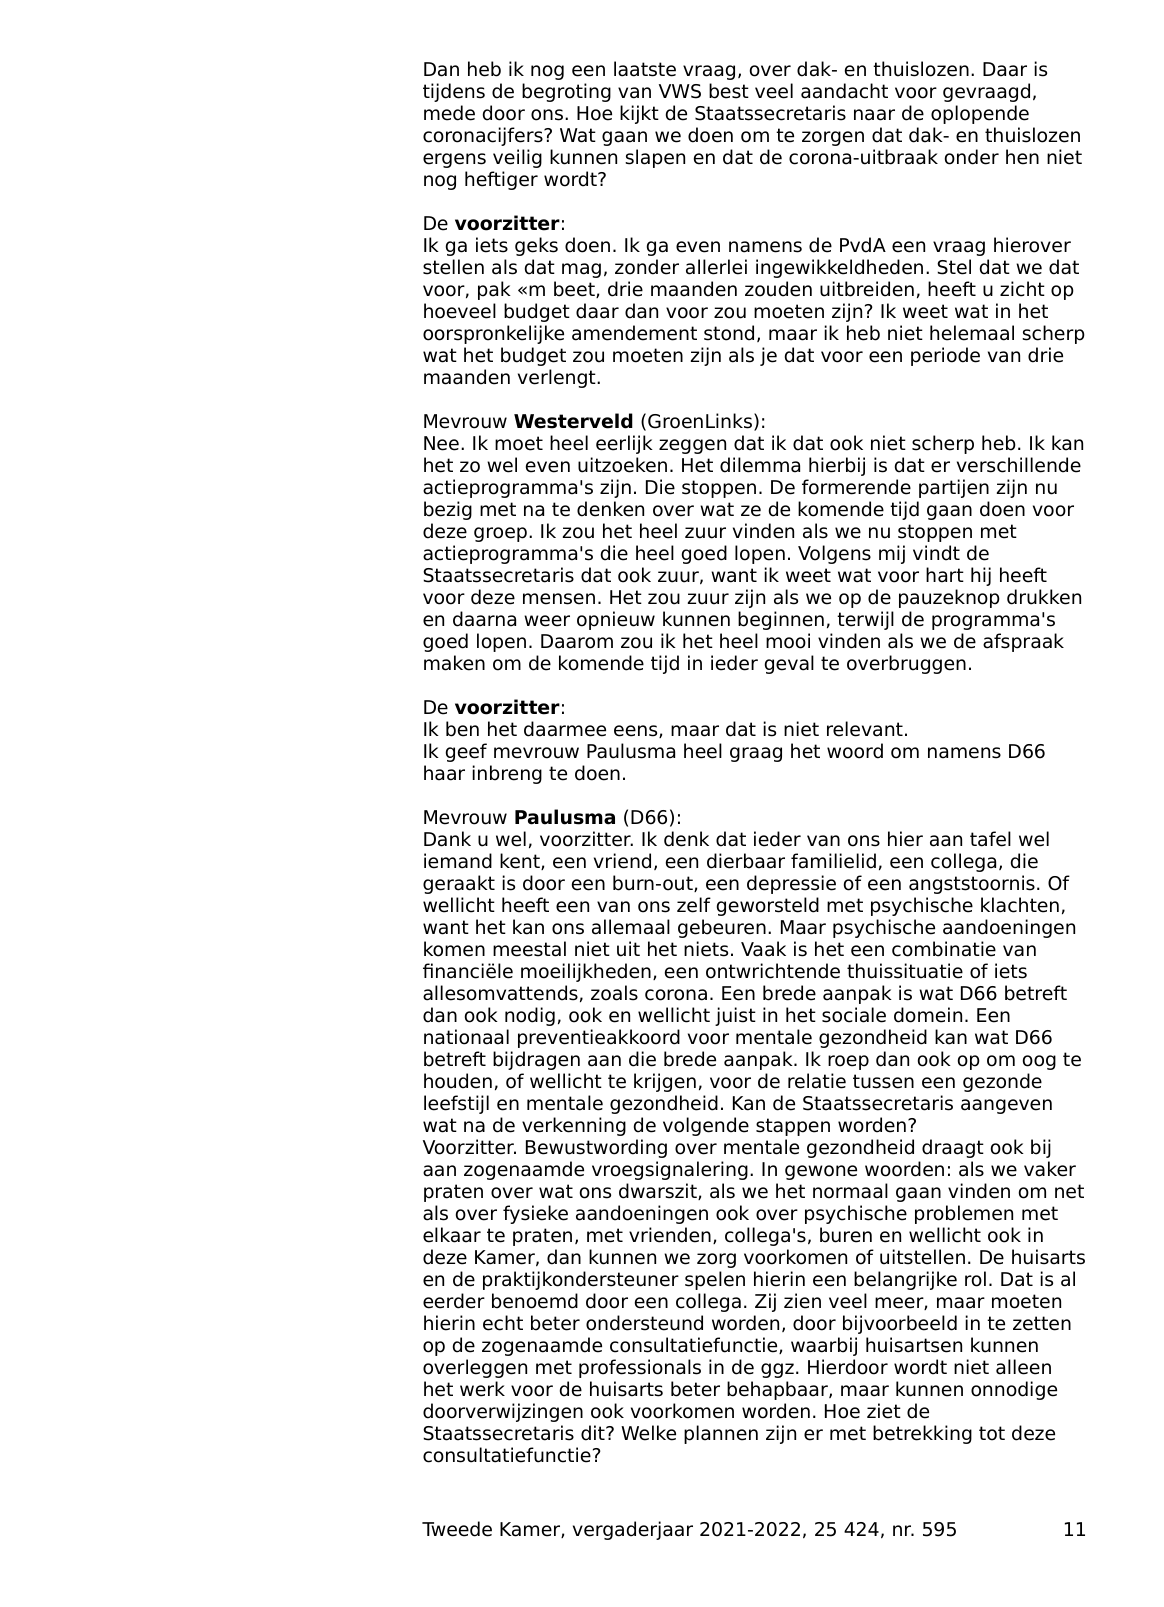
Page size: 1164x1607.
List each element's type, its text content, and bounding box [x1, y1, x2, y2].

text Voorzitter. Bewustwording over mentale gezondheid draagt ook bij aan zogenaamde vroegsignalering. In gewone woorden: als we vaker praten over wat ons dwarszit, als we het normaal gaan vinden om net als over fysieke aandoeningen ook over psychische problemen met elkaar te praten, met vrienden, collega's, buren en wellicht ook in deze Kamer, dan kunnen we zorg voorkomen of uitstellen. De huisarts en de praktijkondersteuner spelen hierin een belangrijke rol. Dat is al eerder benoemd door een collega. Zij zien veel meer, maar moeten hierin echt beter ondersteund worden, door bijvoorbeeld in te zetten op de zogenaamde consultatiefunctie, waarbij huisartsen kunnen overleggen met professionals in de ggz. Hierdoor wordt niet alleen het werk voor de huisarts beter behapbaar, maar kunnen onnodige doorverwijzingen ook voorkomen worden. Hoe ziet de Staatssecretaris dit? Welke plannen zijn er met betrekking tot deze consultatiefunctie? [422, 1137, 1087, 1467]
text De voorzitter: [422, 213, 1087, 235]
text Dan heb ik nog een laatste vraag, over dak- en thuislozen. Daar is tijdens de begroting van VWS best veel aandacht voor gevraagd, mede door ons. Hoe kijkt de Staatssecretaris naar de oplopende coronacijfers? Wat gaan we doen om te zorgen dat dak- en thuislozen ergens veilig kunnen slapen en dat de corona-uitbraak onder hen niet nog heftiger wordt? [422, 59, 1087, 191]
text Ik ben het daarmee eens, maar dat is niet relevant. [422, 719, 1087, 741]
text Mevrouw Paulusma (D66): [422, 807, 1087, 829]
text Mevrouw Westerveld (GroenLinks): [422, 411, 1087, 433]
text Ik geef mevrouw Paulusma heel graag het woord om namens D66 haar inbreng te doen. [422, 741, 1087, 785]
text De voorzitter: [422, 697, 1087, 719]
text Dank u wel, voorzitter. Ik denk dat ieder van ons hier aan tafel wel iemand kent, een vriend, een dierbaar familielid, een collega, die geraakt is door een burn-out, een depressie of een angststoornis. Of wellicht heeft een van ons zelf geworsteld met psychische klachten, want het kan ons allemaal gebeuren. Maar psychische aandoeningen komen meestal niet uit het niets. Vaak is het een combinatie van financiële moeilijkheden, een ontwrichtende thuissituatie of iets allesomvattends, zoals corona. Een brede aanpak is wat D66 betreft dan ook nodig, ook en wellicht juist in het sociale domein. Een nationaal preventieakkoord voor mentale gezondheid kan wat D66 betreft bijdragen aan die brede aanpak. Ik roep dan ook op om oog te houden, of wellicht te krijgen, voor de relatie tussen een gezonde leefstijl en mentale gezondheid. Kan de Staatssecretaris aangeven wat na de verkenning de volgende stappen worden? [422, 829, 1087, 1137]
text Ik ga iets geks doen. Ik ga even namens de PvdA een vraag hierover stellen als dat mag, zonder allerlei ingewikkeldheden. Stel dat we dat voor, pak «m beet, drie maanden zouden uitbreiden, heeft u zicht op hoeveel budget daar dan voor zou moeten zijn? Ik weet wat in het oorspronkelijke amendement stond, maar ik heb niet helemaal scherp wat het budget zou moeten zijn als je dat voor een periode van drie maanden verlengt. [422, 235, 1087, 389]
text Nee. Ik moet heel eerlijk zeggen dat ik dat ook niet scherp heb. Ik kan het zo wel even uitzoeken. Het dilemma hierbij is dat er verschillende actieprogramma's zijn. Die stoppen. De formerende partijen zijn nu bezig met na te denken over wat ze de komende tijd gaan doen voor deze groep. Ik zou het heel zuur vinden als we nu stoppen met actieprogramma's die heel goed lopen. Volgens mij vindt de Staatssecretaris dat ook zuur, want ik weet wat voor hart hij heeft voor deze mensen. Het zou zuur zijn als we op de pauzeknop drukken en daarna weer opnieuw kunnen beginnen, terwijl de programma's goed lopen. Daarom zou ik het heel mooi vinden als we de afspraak maken om de komende tijd in ieder geval te overbruggen. [422, 433, 1087, 675]
